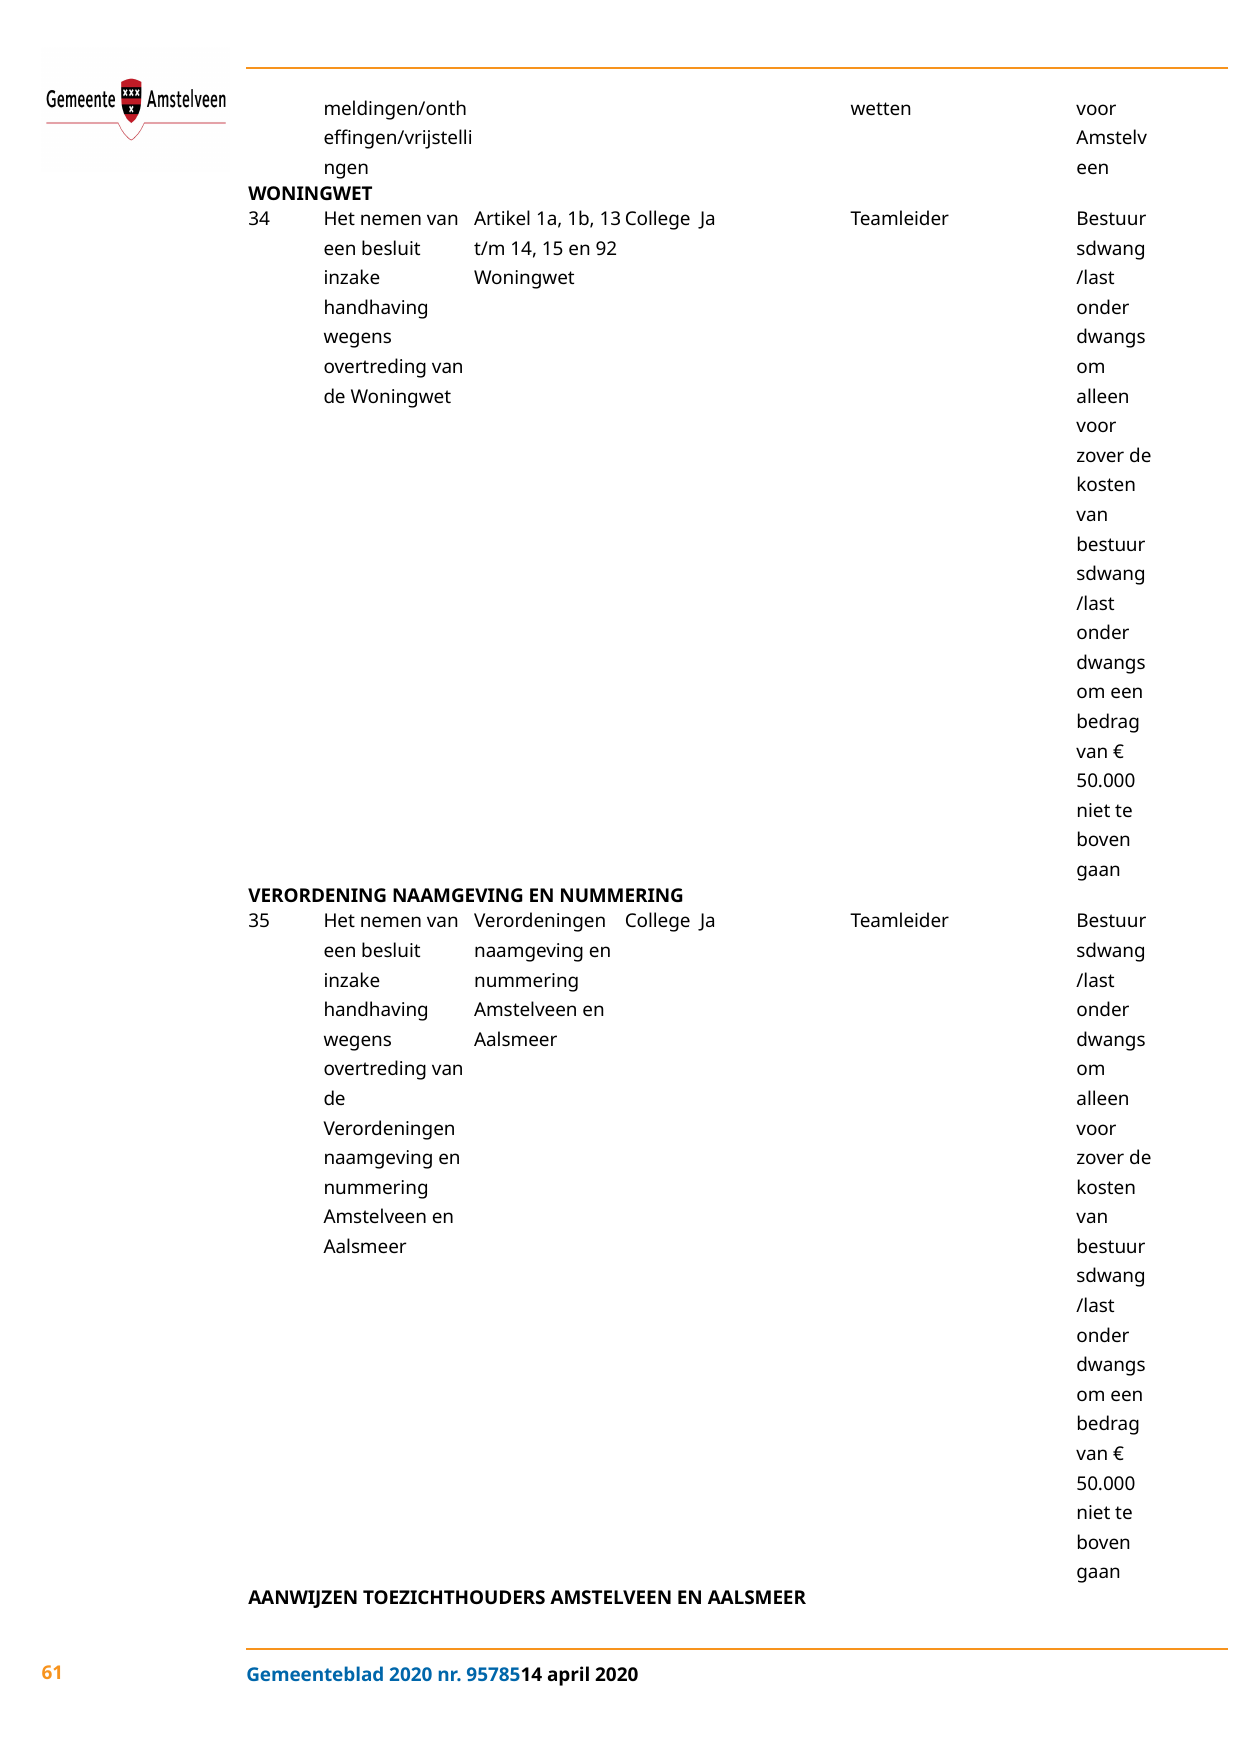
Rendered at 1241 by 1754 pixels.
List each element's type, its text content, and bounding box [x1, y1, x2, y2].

table_cell College [625, 205, 700, 882]
table_cell VERORDENING NAAMGEVING EN NUMMERING [248, 882, 1152, 908]
table_cell Artikel 1a, 1b, 13 t/m 14, 15 en 92 Woningwet [474, 205, 624, 882]
table_cell Teamleider [850, 205, 1076, 882]
table_cell Het nemen van een besluit inzake handhaving wegens overtreding van de Verordeningen naamgeving en nummering Amstelveen en Aalsmeer [323, 908, 474, 1584]
table_cell voor Amstelveen [1076, 95, 1152, 180]
table_cell wetten [850, 95, 1076, 180]
table_cell Ja [700, 908, 850, 1584]
table_cell [248, 95, 323, 180]
table_cell WONINGWET [248, 180, 1152, 205]
table_cell [474, 95, 624, 180]
table_cell [625, 95, 700, 180]
table_cell Bestuursdwang/last onder dwangsom alleen voor zover de kosten van bestuursdwang/last onder dwangsom een bedrag van € 50.000 niet te boven gaan [1076, 908, 1152, 1584]
table_cell 35 [248, 908, 323, 1584]
table_cell meldingen/ontheffingen/vrijstellingen [323, 95, 474, 180]
table_cell Het nemen van een besluit inzake handhaving wegens overtreding van de Woningwet [323, 205, 474, 882]
table_cell [700, 95, 850, 180]
table_cell Ja [700, 205, 850, 882]
table_cell Verordeningen naamgeving en nummering Amstelveen en Aalsmeer [474, 908, 624, 1584]
table_cell Teamleider [850, 908, 1076, 1584]
table_cell AANWIJZEN TOEZICHTHOUDERS AMSTELVEEN EN AALSMEER [248, 1584, 1152, 1610]
table_cell 34 [248, 205, 323, 882]
table_cell College [625, 908, 700, 1584]
table_cell Bestuursdwang/last onder dwangsom alleen voor zover de kosten van bestuursdwang/last onder dwangsom een bedrag van € 50.000 niet te boven gaan [1076, 205, 1152, 882]
picture [41, 47, 231, 172]
